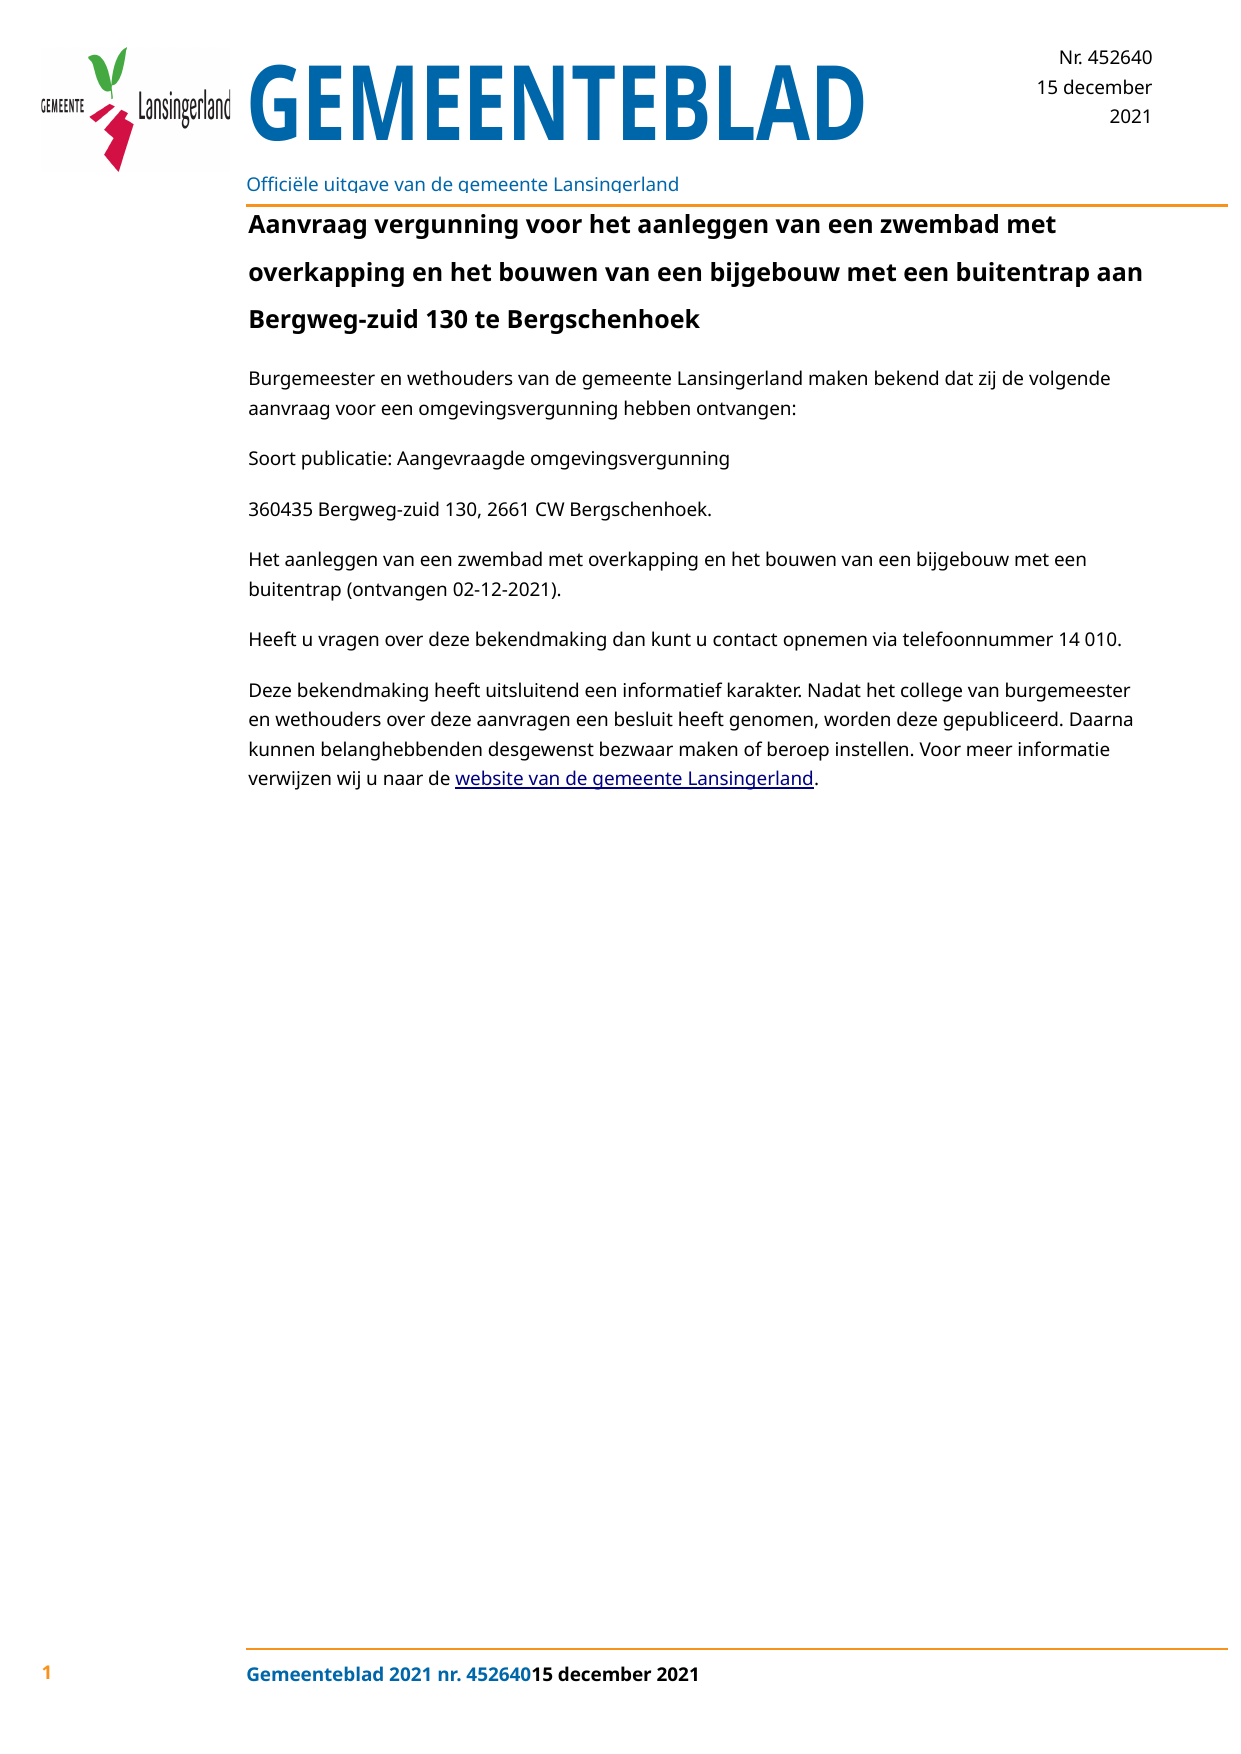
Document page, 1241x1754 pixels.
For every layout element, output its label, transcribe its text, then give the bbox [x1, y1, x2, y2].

text Aanvraag vergunning voor het aanleggen van een zwembad met overkapping en het bouwen van een bijgebouw met een buitentrap aan Bergweg-zuid 130 te Bergschenhoek [248, 207, 1152, 336]
text 360435 Bergweg-zuid 130, 2661 CW Bergschenhoek. [248, 496, 1152, 522]
text Deze bekendmaking heeft uitsluitend een informatief karakter. Nadat het college van burgemeester en wethouders over deze aanvragen een besluit heeft genomen, worden deze gepubliceerd. Daarna kunnen belanghebbenden desgewenst bezwaar maken of beroep instellen. Voor meer informatie verwijzen wij u naar de website van de gemeente Lansingerland. [248, 677, 1152, 791]
text Burgemeester en wethouders van de gemeente Lansingerland maken bekend dat zij de volgende aanvraag voor een omgevingsvergunning hebben ontvangen: [248, 366, 1152, 421]
text Het aanleggen van een zwembad met overkapping en het bouwen van een bijgebouw met een buitentrap (ontvangen 02-12-2021). [248, 546, 1152, 602]
picture [41, 47, 231, 172]
text Soort publicatie: Aangevraagde omgevingsvergunning [248, 446, 1152, 471]
text Heeft u vragen over deze bekendmaking dan kunt u contact opnemen via telefoonnummer 14 010. [248, 626, 1152, 652]
